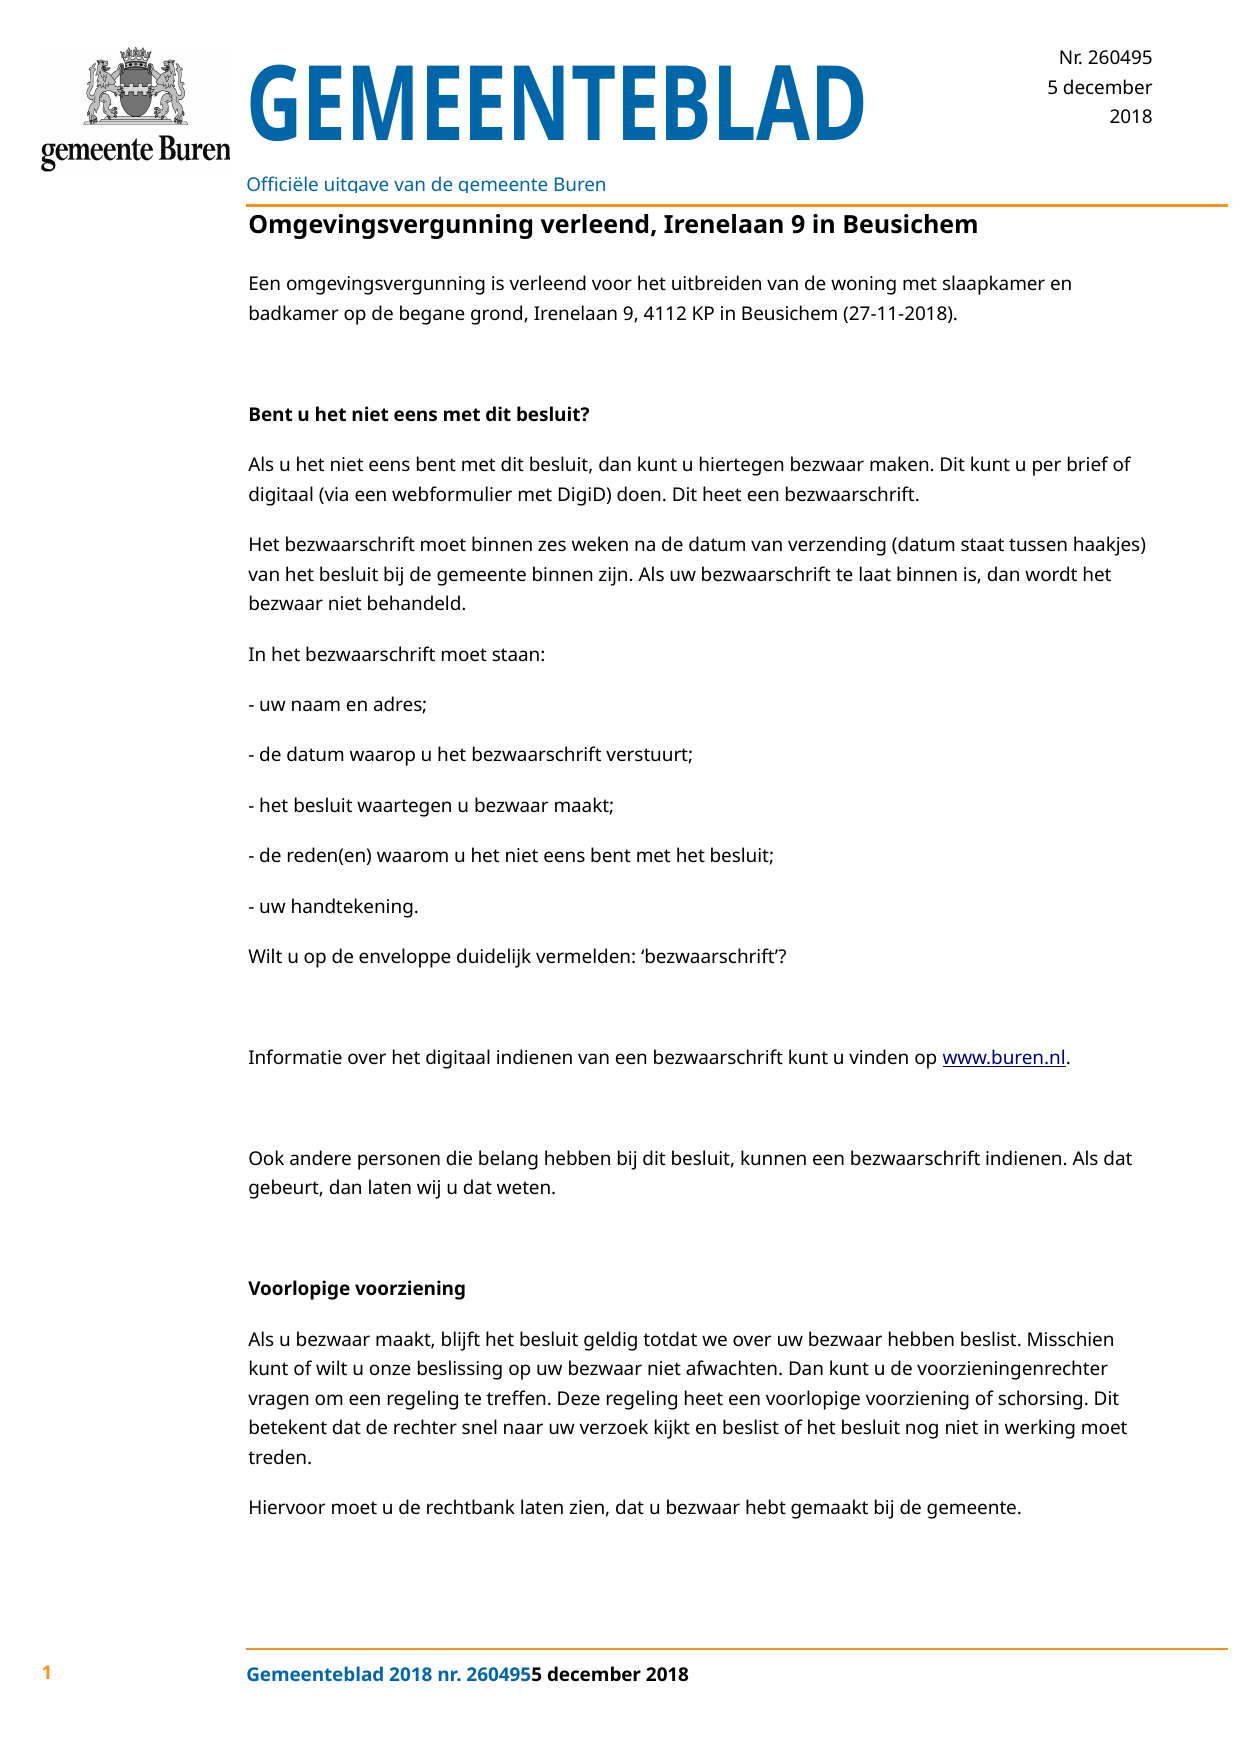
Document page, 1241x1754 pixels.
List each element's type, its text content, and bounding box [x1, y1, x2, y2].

text Het bezwaarschrift moet binnen zes weken na de datum van verzending (datum staat tussen haakjes) van het besluit bij de gemeente binnen zijn. Als uw bezwaarschrift te laat binnen is, dan wordt het bezwaar niet behandeld. [248, 531, 1152, 616]
text - uw handtekening. [248, 893, 1152, 918]
text Een omgevingsvergunning is verleend voor het uitbreiden van de woning met slaapkamer en badkamer op de begane grond, Irenelaan 9, 4112 KP in Beusichem (27-11-2018). [248, 270, 1152, 326]
text - uw naam en adres; [248, 691, 1152, 717]
text Voorlopige voorziening [248, 1275, 1152, 1301]
text - het besluit waartegen u bezwaar maakt; [248, 792, 1152, 818]
text Informatie over het digitaal indienen van een bezwaarschrift kunt u vinden op www.buren.nl. [248, 1044, 1152, 1070]
text - de reden(en) waarom u het niet eens bent met het besluit; [248, 842, 1152, 868]
text Omgevingsvergunning verleend, Irenelaan 9 in Beusichem [248, 207, 1152, 241]
text Ook andere personen die belang hebben bij dit besluit, kunnen een bezwaarschrift indienen. Als dat gebeurt, dan laten wij u dat weten. [248, 1145, 1152, 1200]
text Als u het niet eens bent met dit besluit, dan kunt u hiertegen bezwaar maken. Dit kunt u per brief of digitaal (via een webformulier met DigiD) doen. Dit heet een bezwaarschrift. [248, 451, 1152, 506]
text Wilt u op de enveloppe duidelijk vermelden: ‘bezwaarschrift’? [248, 943, 1152, 969]
text - de datum waarop u het bezwaarschrift verstuurt; [248, 742, 1152, 767]
text Hiervoor moet u de rechtbank laten zien, dat u bezwaar hebt gemaakt bij de gemeente. [248, 1494, 1152, 1520]
picture [41, 47, 231, 172]
text Bent u het niet eens met dit besluit? [248, 401, 1152, 426]
text In het bezwaarschrift moet staan: [248, 641, 1152, 666]
text Als u bezwaar maakt, blijft het besluit geldig totdat we over uw bezwaar hebben beslist. Misschien kunt of wilt u onze beslissing op uw bezwaar niet afwachten. Dan kunt u de voorzieningenrechter vragen om een regeling te treffen. Deze regeling heet een voorlopige voorziening of schorsing. Dit betekent dat de rechter snel naar uw verzoek kijkt en beslist of het besluit nog niet in werking moet treden. [248, 1326, 1152, 1470]
